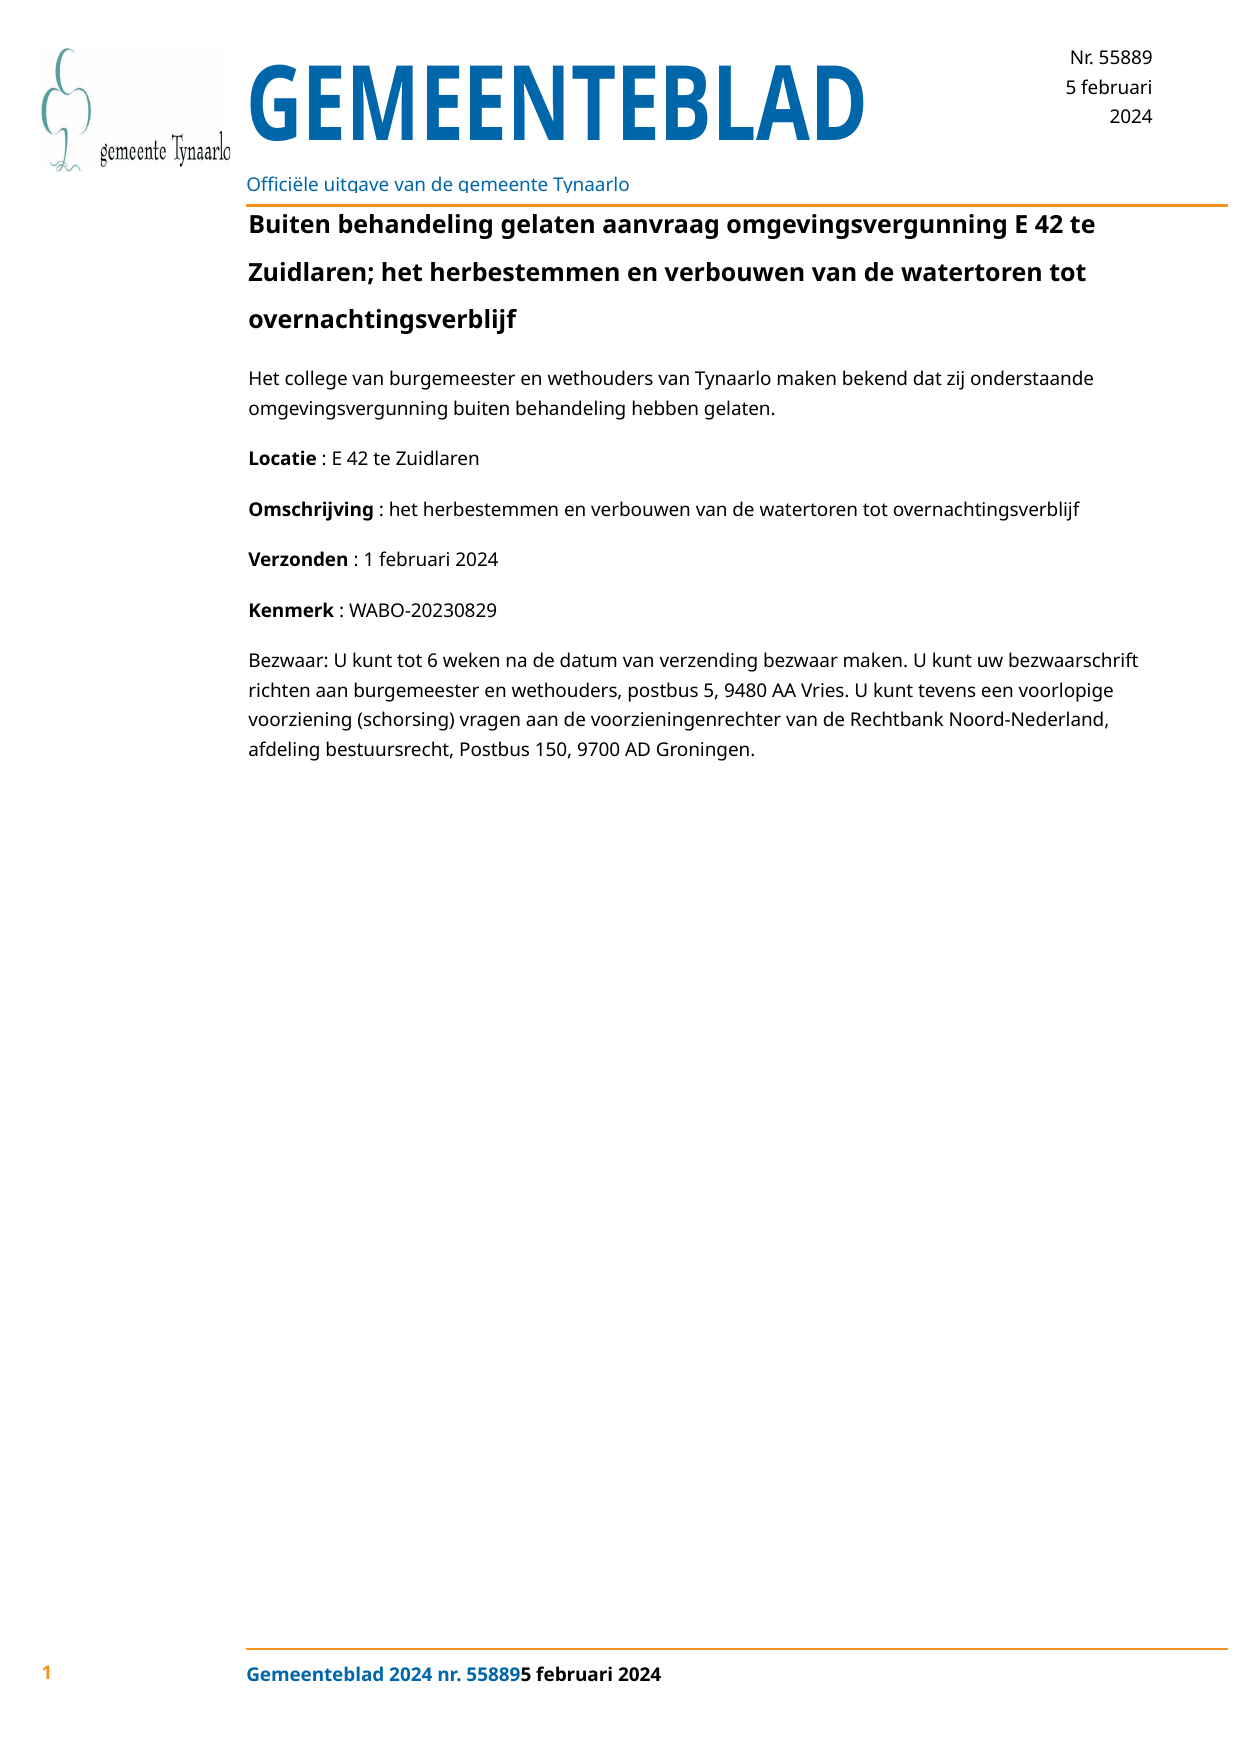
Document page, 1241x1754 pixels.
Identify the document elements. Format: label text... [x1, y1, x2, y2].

text Het college van burgemeester en wethouders van Tynaarlo maken bekend dat zij onderstaande omgevingsvergunning buiten behandeling hebben gelaten. [248, 366, 1152, 421]
text Locatie : E 42 te Zuidlaren [248, 446, 1152, 471]
text Buiten behandeling gelaten aanvraag omgevingsvergunning E 42 te Zuidlaren; het herbestemmen en verbouwen van de watertoren tot overnachtingsverblijf [248, 207, 1152, 336]
picture [41, 47, 231, 172]
text Kenmerk : WABO-20230829 [248, 597, 1152, 622]
text Omschrijving : het herbestemmen en verbouwen van de watertoren tot overnachtingsverblijf [248, 496, 1152, 522]
text Bezwaar: U kunt tot 6 weken na de datum van verzending bezwaar maken. U kunt uw bezwaarschrift richten aan burgemeester en wethouders, postbus 5, 9480 AA Vries. U kunt tevens een voorlopige voorziening (schorsing) vragen aan de voorzieningenrechter van de Rechtbank Noord-Nederland, afdeling bestuursrecht, Postbus 150, 9700 AD Groningen. [248, 647, 1152, 762]
text Verzonden : 1 februari 2024 [248, 546, 1152, 572]
